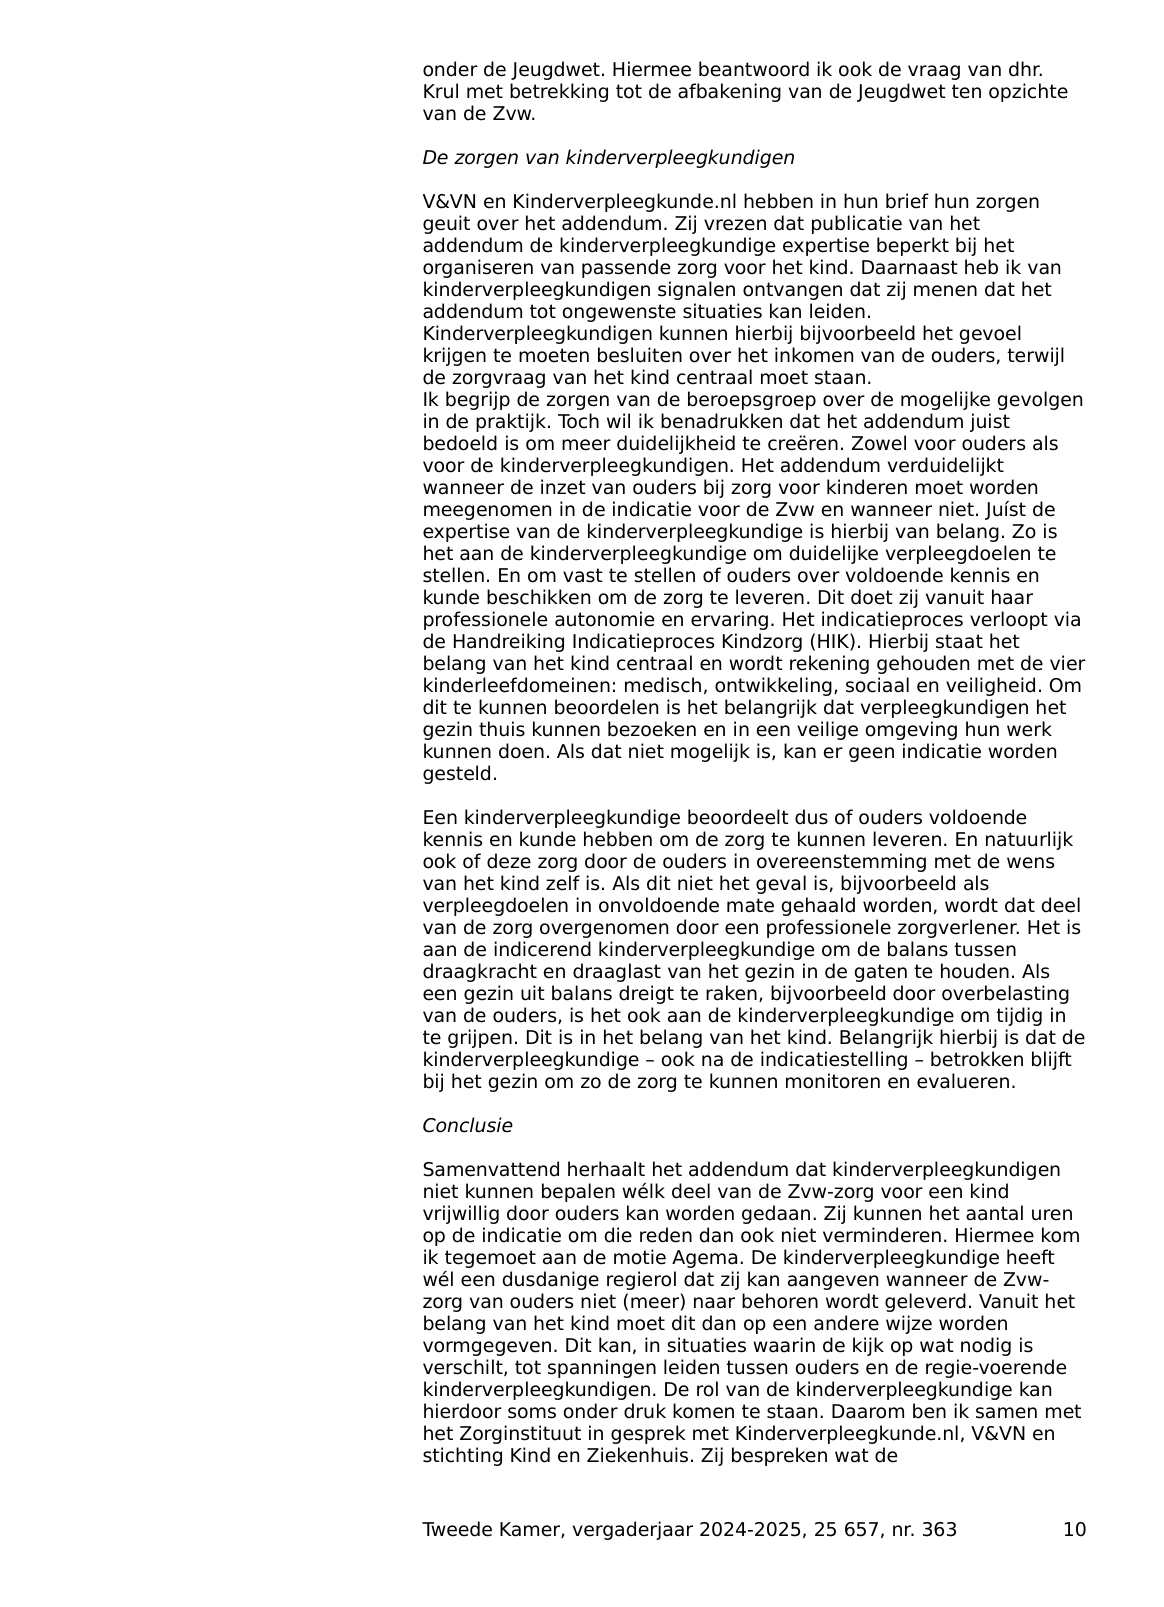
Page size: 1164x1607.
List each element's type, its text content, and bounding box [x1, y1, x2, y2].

text Ik begrijp de zorgen van de beroepsgroep over de mogelijke gevolgen in de praktijk. Toch wil ik benadrukken dat het addendum juist bedoeld is om meer duidelijkheid te creëren. Zowel voor ouders als voor de kinderverpleegkundigen. Het addendum verduidelijkt wanneer de inzet van ouders bij zorg voor kinderen moet worden meegenomen in de indicatie voor de Zvw en wanneer niet. Juíst de expertise van de kinderverpleegkundige is hierbij van belang. Zo is het aan de kinderverpleegkundige om duidelijke verpleegdoelen te stellen. En om vast te stellen of ouders over voldoende kennis en kunde beschikken om de zorg te leveren. Dit doet zij vanuit haar professionele autonomie en ervaring. Het indicatieproces verloopt via de Handreiking Indicatieproces Kindzorg (HIK). Hierbij staat het belang van het kind centraal en wordt rekening gehouden met de vier kinderleefdomeinen: medisch, ontwikkeling, sociaal en veiligheid. Om dit te kunnen beoordelen is het belangrijk dat verpleegkundigen het gezin thuis kunnen bezoeken en in een veilige omgeving hun werk kunnen doen. Als dat niet mogelijk is, kan er geen indicatie worden gesteld. [422, 389, 1087, 785]
text Samenvattend herhaalt het addendum dat kinderverpleegkundigen niet kunnen bepalen wélk deel van de Zvw-zorg voor een kind vrijwillig door ouders kan worden gedaan. Zij kunnen het aantal uren op de indicatie om die reden dan ook niet verminderen. Hiermee kom ik tegemoet aan de motie Agema. De kinderverpleegkundige heeft wél een dusdanige regierol dat zij kan aangeven wanneer de Zvw-zorg van ouders niet (meer) naar behoren wordt geleverd. Vanuit het belang van het kind moet dit dan op een andere wijze worden vormgegeven. Dit kan, in situaties waarin de kijk op wat nodig is verschilt, tot spanningen leiden tussen ouders en de regie-voerende kinderverpleegkundigen. De rol van de kinderverpleegkundige kan hierdoor soms onder druk komen te staan. Daarom ben ik samen met het Zorginstituut in gesprek met Kinderverpleegkunde.nl, V&VN en stichting Kind en Ziekenhuis. Zij bespreken wat de [422, 1159, 1087, 1467]
text Een kinderverpleegkundige beoordeelt dus of ouders voldoende kennis en kunde hebben om de zorg te kunnen leveren. En natuurlijk ook of deze zorg door de ouders in overeenstemming met de wens van het kind zelf is. Als dit niet het geval is, bijvoorbeeld als verpleegdoelen in onvoldoende mate gehaald worden, wordt dat deel van de zorg overgenomen door een professionele zorgverlener. Het is aan de indicerend kinderverpleegkundige om de balans tussen draagkracht en draaglast van het gezin in de gaten te houden. Als een gezin uit balans dreigt te raken, bijvoorbeeld door overbelasting van de ouders, is het ook aan de kinderverpleegkundige om tijdig in te grijpen. Dit is in het belang van het kind. Belangrijk hierbij is dat de kinderverpleegkundige – ook na de indicatiestelling – betrokken blijft bij het gezin om zo de zorg te kunnen monitoren en evalueren. [422, 807, 1087, 1093]
text onder de Jeugdwet. Hiermee beantwoord ik ook de vraag van dhr. Krul met betrekking tot de afbakening van de Jeugdwet ten opzichte van de Zvw. [422, 59, 1087, 125]
text V&VN en Kinderverpleegkunde.nl hebben in hun brief hun zorgen geuit over het addendum. Zij vrezen dat publicatie van het addendum de kinderverpleegkundige expertise beperkt bij het organiseren van passende zorg voor het kind. Daarnaast heb ik van kinderverpleegkundigen signalen ontvangen dat zij menen dat het addendum tot ongewenste situaties kan leiden. Kinderverpleegkundigen kunnen hierbij bijvoorbeeld het gevoel krijgen te moeten besluiten over het inkomen van de ouders, terwijl de zorgvraag van het kind centraal moet staan. [422, 191, 1087, 389]
subtitle De zorgen van kinderverpleegkundigen [422, 147, 1087, 169]
subtitle Conclusie [422, 1115, 1087, 1137]
